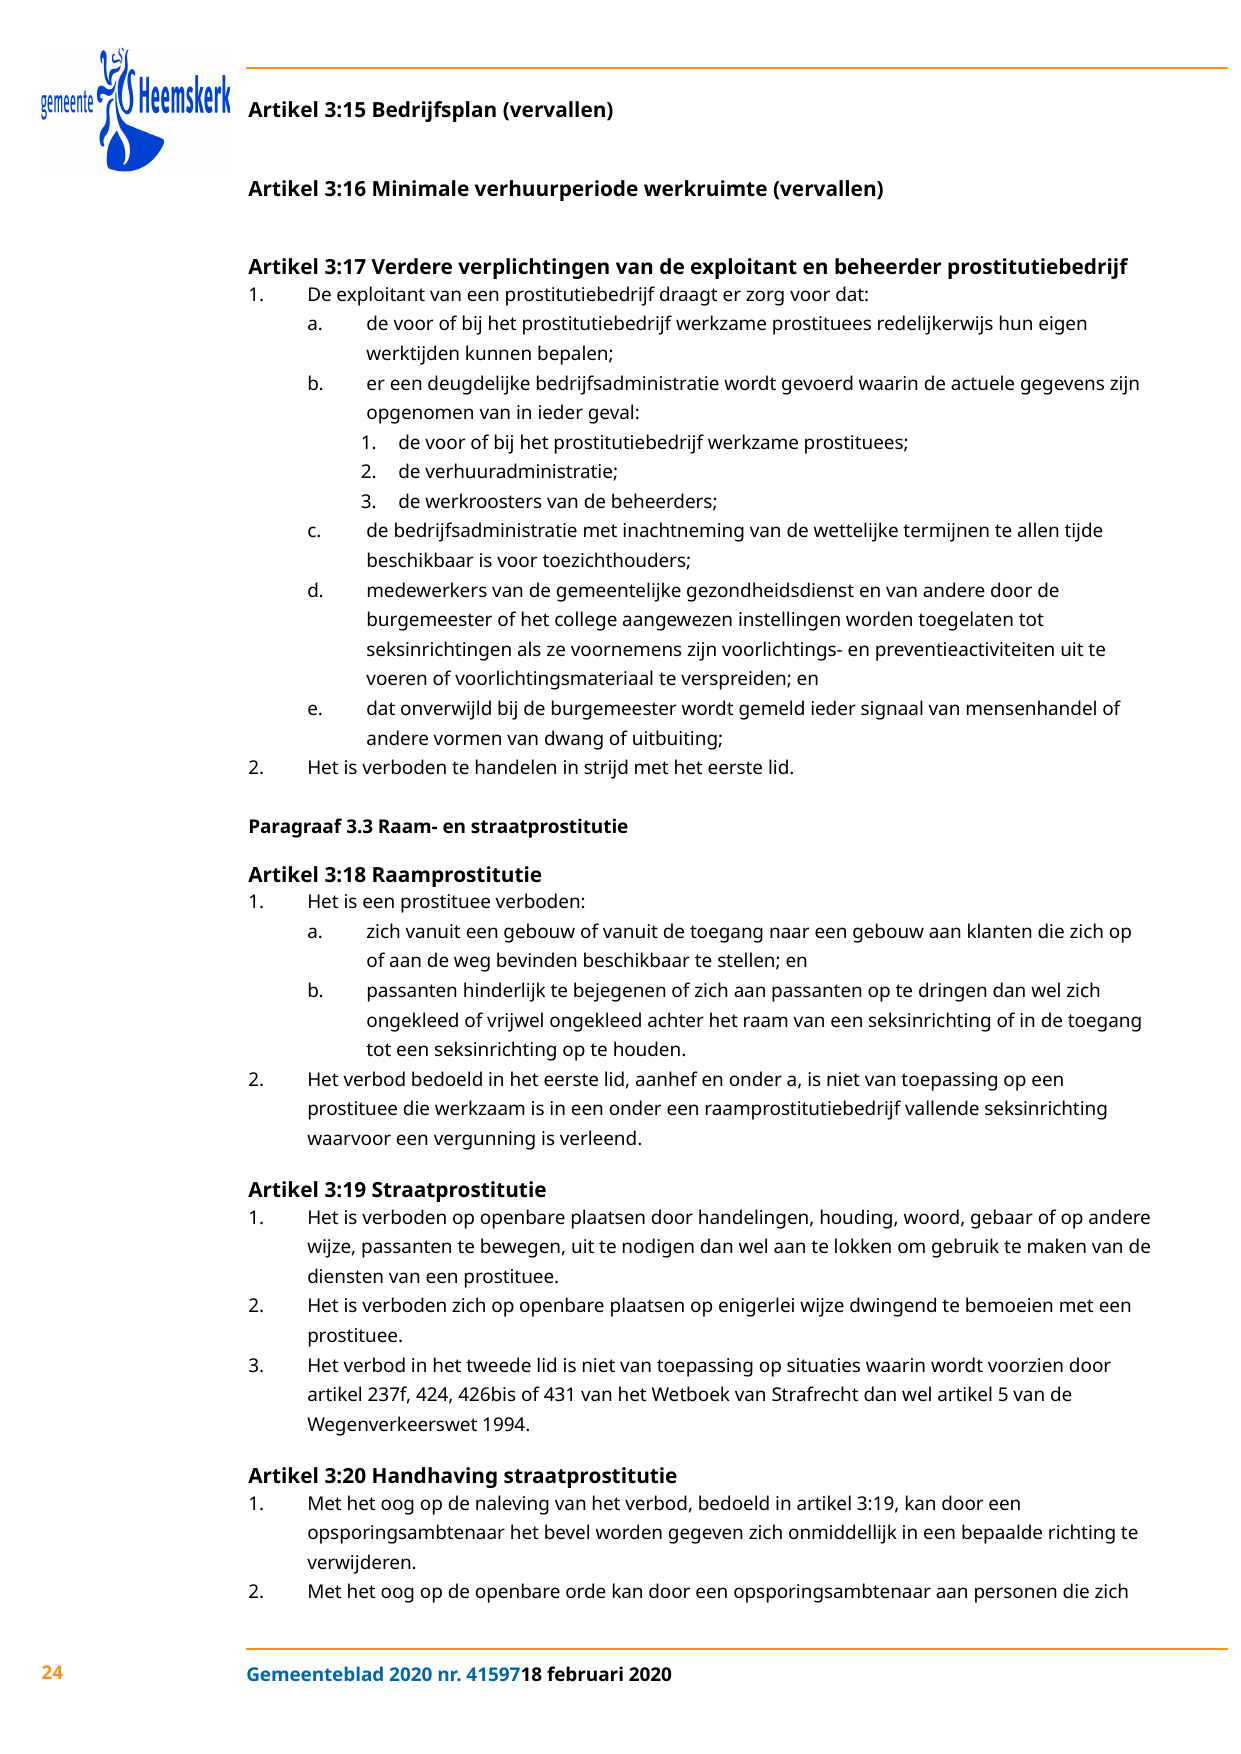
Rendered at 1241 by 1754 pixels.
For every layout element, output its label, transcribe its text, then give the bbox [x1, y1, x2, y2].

list Het is verboden op openbare plaatsen door handelingen, houding, woord, gebaar of op andere wijze, passanten te bewegen, uit te nodigen dan wel aan te lokken om gebruik te maken van de diensten van een prostituee. [248, 1204, 1152, 1289]
list de werkroosters van de beheerders; [361, 488, 1152, 514]
list dat onverwijld bij de burgemeester wordt gemeld ieder signaal van mensenhandel of andere vormen van dwang of uitbuiting; [307, 695, 1152, 750]
list Met het oog op de naleving van het verbod, bedoeld in artikel 3:19, kan door een opsporingsambtenaar het bevel worden gegeven zich onmiddellijk in een bepaalde richting te verwijderen. [248, 1490, 1152, 1575]
list Met het oog op de openbare orde kan door een opsporingsambtenaar aan personen die zich [248, 1579, 1152, 1604]
list Het verbod in het tweede lid is niet van toepassing op situaties waarin wordt voorzien door artikel 237f, 424, 426bis of 431 van het Wetboek van Strafrecht dan wel artikel 5 van de Wegenverkeerswet 1994. [248, 1352, 1152, 1437]
text Artikel 3:18 Raamprostitutie [248, 860, 1152, 888]
list Het is verboden te handelen in strijd met het eerste lid. [248, 754, 1152, 780]
text Artikel 3:19 Straatprostitutie [248, 1176, 1152, 1204]
list de verhuuradministratie; [361, 458, 1152, 484]
list Het is een prostituee verboden: [248, 888, 1152, 914]
list zich vanuit een gebouw of vanuit de toegang naar een gebouw aan klanten die zich op of aan de weg bevinden beschikbaar te stellen; en [307, 918, 1152, 973]
list de voor of bij het prostitutiebedrijf werkzame prostituees; [361, 429, 1152, 454]
list de voor of bij het prostitutiebedrijf werkzame prostituees redelijkerwijs hun eigen werktijden kunnen bepalen; [307, 311, 1152, 366]
text Artikel 3:20 Handhaving straatprostitutie [248, 1461, 1152, 1490]
text Artikel 3:15 Bedrijfsplan (vervallen) [248, 95, 1152, 123]
list medewerkers van de gemeentelijke gezondheidsdienst en van andere door de burgemeester of het college aangewezen instellingen worden toegelaten tot seksinrichtingen als ze voornemens zijn voorlichtings- en preventieactiviteiten uit te voeren of voorlichtingsmateriaal te verspreiden; en [307, 577, 1152, 691]
list Het is verboden zich op openbare plaatsen op enigerlei wijze dwingend te bemoeien met een prostituee. [248, 1293, 1152, 1348]
list De exploitant van een prostitutiebedrijf draagt er zorg voor dat: [248, 281, 1152, 307]
text Artikel 3:16 Minimale verhuurperiode werkruimte (vervallen) [248, 174, 1152, 202]
list Het verbod bedoeld in het eerste lid, aanhef en onder a, is niet van toepassing op een prostituee die werkzaam is in een onder een raamprostitutiebedrijf vallende seksinrichting waarvoor een vergunning is verleend. [248, 1066, 1152, 1151]
list er een deugdelijke bedrijfsadministratie wordt gevoerd waarin de actuele gegevens zijn opgenomen van in ieder geval: [307, 370, 1152, 425]
picture [41, 47, 231, 172]
list passanten hinderlijk te bejegenen of zich aan passanten op te dringen dan wel zich ongekleed of vrijwel ongekleed achter het raam van een seksinrichting of in de toegang tot een seksinrichting op te houden. [307, 977, 1152, 1062]
text Artikel 3:17 Verdere verplichtingen van de exploitant en beheerder prostitutiebedrijf [248, 252, 1152, 281]
text Paragraaf 3.3 Raam- en straatprostitutie [248, 813, 1152, 839]
list de bedrijfsadministratie met inachtneming van de wettelijke termijnen te allen tijde beschikbaar is voor toezichthouders; [307, 518, 1152, 573]
